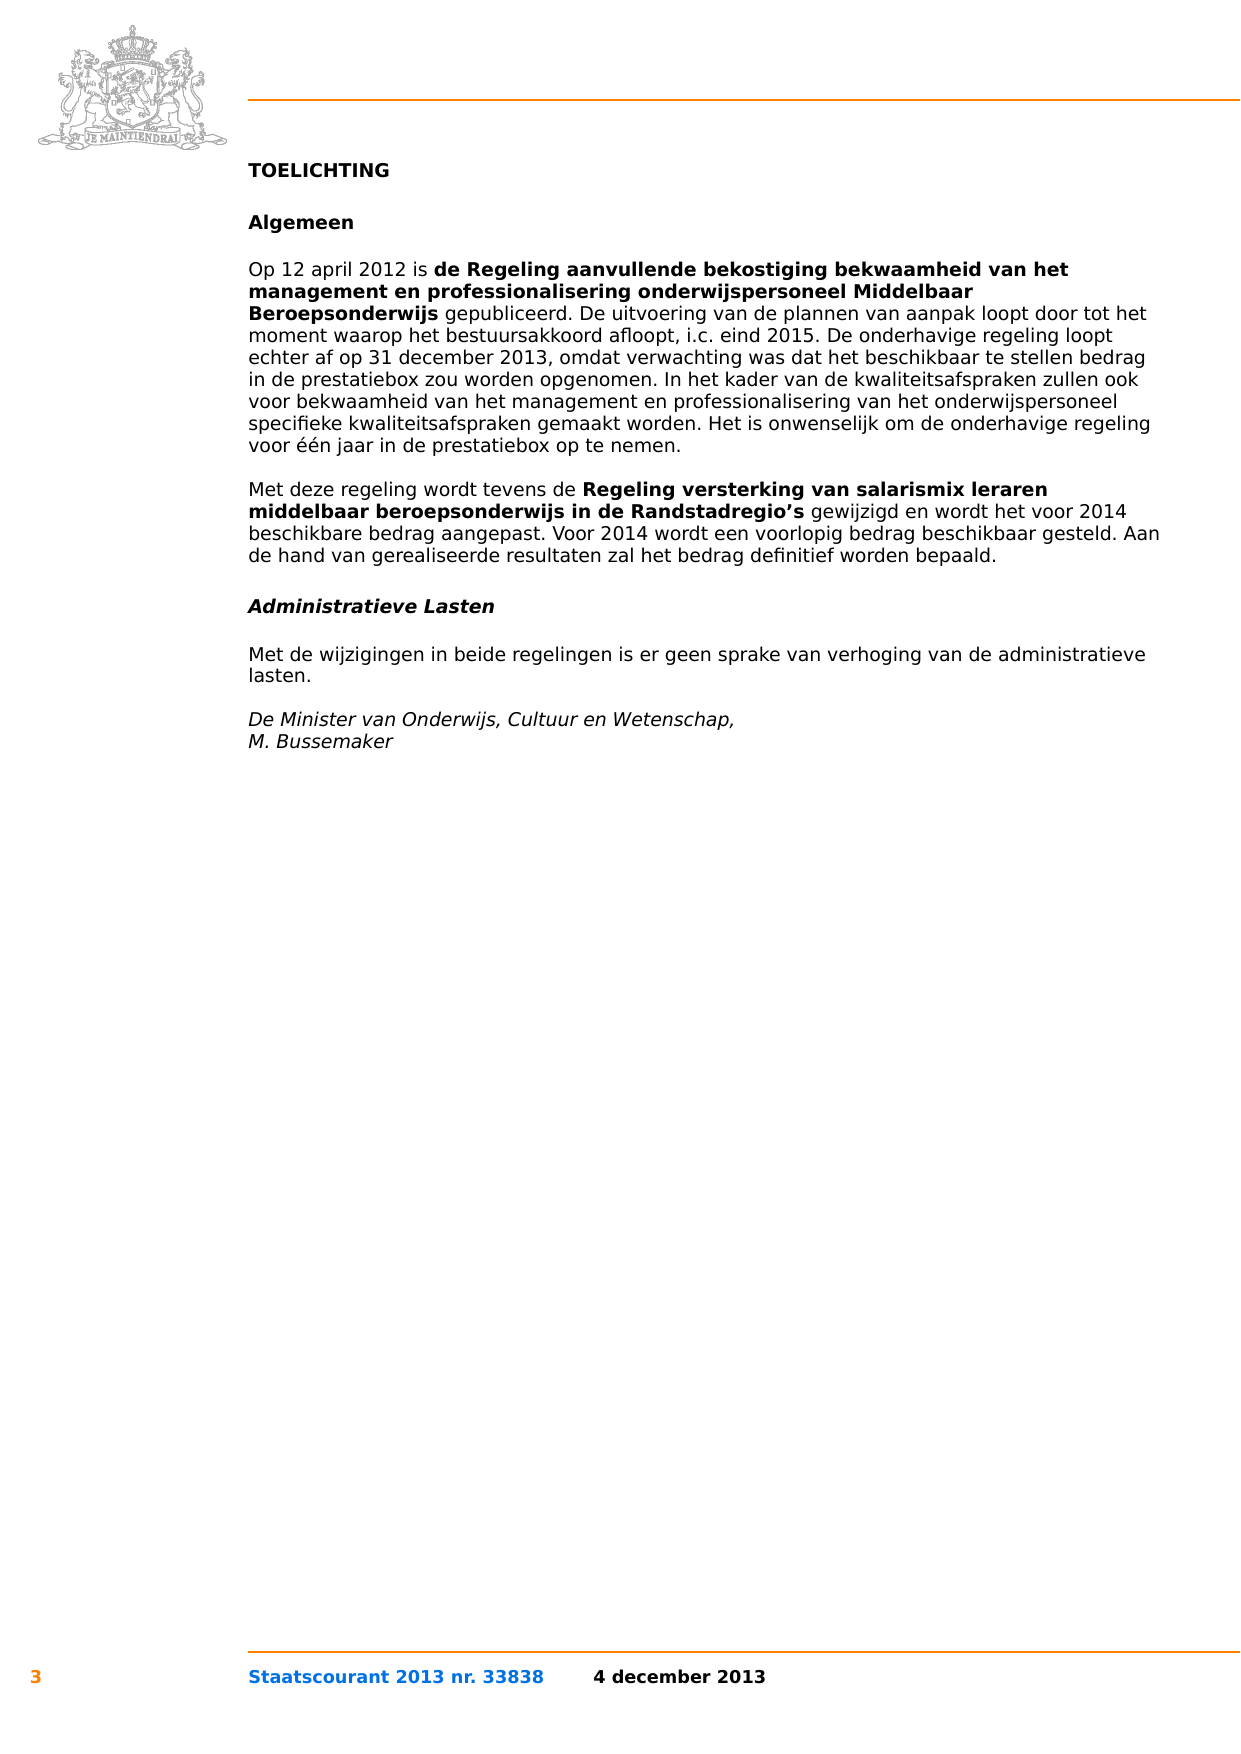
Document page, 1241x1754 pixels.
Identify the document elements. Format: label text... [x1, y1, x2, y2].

subtitle TOELICHTING [248, 160, 1163, 182]
subtitle Administratieve Lasten [248, 596, 1163, 618]
text Op 12 april 2012 is de Regeling aanvullende bekostiging bekwaamheid van het management en professionalisering onderwijspersoneel Middelbaar Beroepsonderwijs gepubliceerd. De uitvoering van de plannen van aanpak loopt door tot het moment waarop het bestuursakkoord afloopt, i.c. eind 2015. De onderhavige regeling loopt echter af op 31 december 2013, omdat verwachting was dat het beschikbaar te stellen bedrag in de prestatiebox zou worden opgenomen. In het kader van de kwaliteitsafspraken zullen ook voor bekwaamheid van het management en professionalisering van het onderwijspersoneel specifieke kwaliteitsafspraken gemaakt worden. Het is onwenselijk om de onderhavige regeling voor één jaar in de prestatiebox op te nemen. [248, 259, 1163, 457]
text De Minister van Onderwijs, Cultuur en Wetenschap, M. Bussemaker [248, 709, 1163, 753]
picture [38, 25, 227, 150]
subtitle Algemeen [248, 212, 1163, 234]
text Met deze regeling wordt tevens de Regeling versterking van salarismix leraren middelbaar beroepsonderwijs in de Randstadregio’s gewijzigd en wordt het voor 2014 beschikbare bedrag aangepast. Voor 2014 wordt een voorlopig bedrag beschikbaar gesteld. Aan de hand van gerealiseerde resultaten zal het bedrag definitief worden bepaald. [248, 478, 1163, 566]
text Met de wijzigingen in beide regelingen is er geen sprake van verhoging van de administratieve lasten. [248, 643, 1163, 687]
